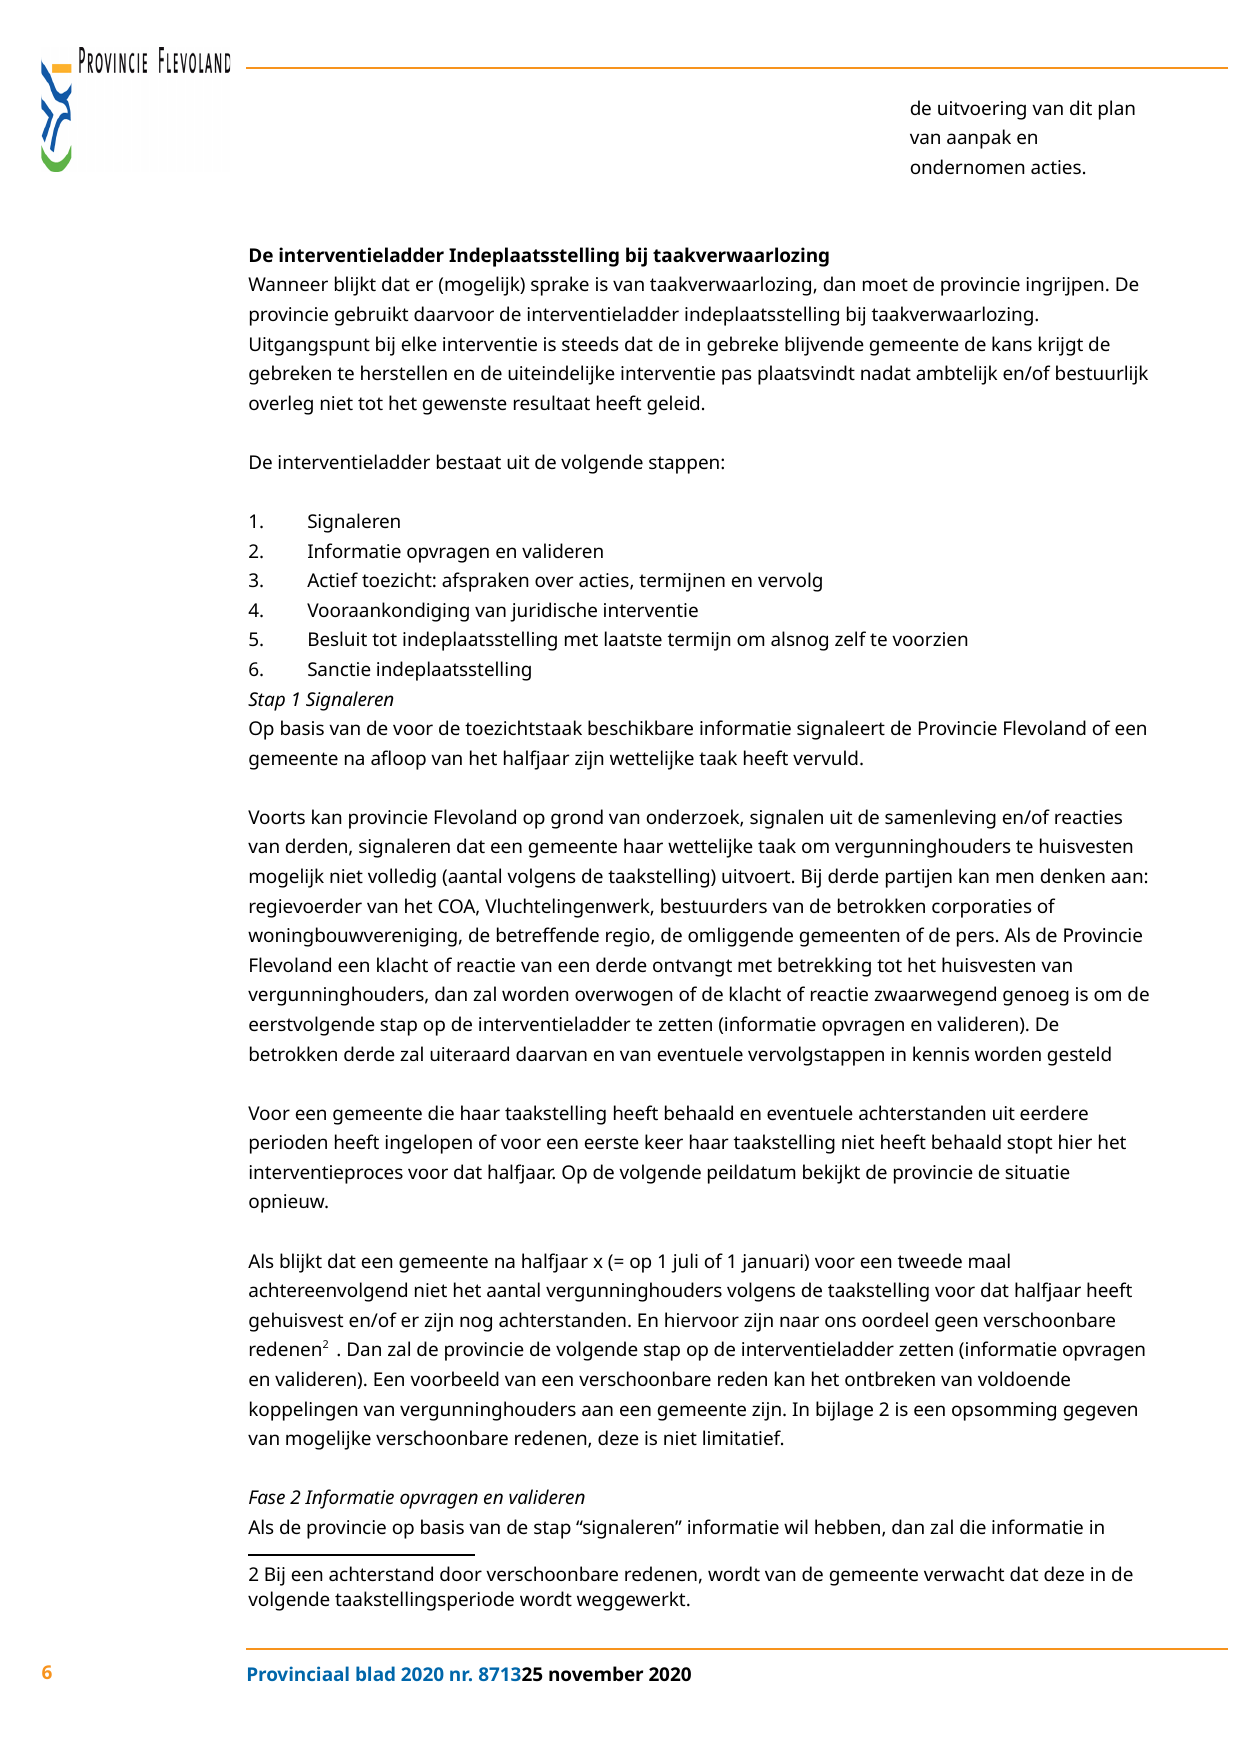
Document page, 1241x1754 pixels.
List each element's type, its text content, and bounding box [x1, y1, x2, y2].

text Op basis van de voor de toezichtstaak beschikbare informatie signaleert de Provincie Flevoland of een gemeente na afloop van het halfjaar zijn wettelijke taak heeft vervuld. [248, 715, 1152, 771]
text Uitgangspunt bij elke interventie is steeds dat de in gebreke blijvende gemeente de kans krijgt de gebreken te herstellen en de uiteindelijke interventie pas plaatsvindt nadat ambtelijk en/of bestuurlijk overleg niet tot het gewenste resultaat heeft geleid. [248, 331, 1152, 416]
list Besluit tot indeplaatsstelling met laatste termijn om alsnog zelf te voorzien [248, 627, 1152, 652]
text Als de provincie op basis van de stap “signaleren” informatie wil hebben, dan zal die informatie in [248, 1514, 1152, 1540]
list Signaleren [248, 508, 1152, 534]
text Wanneer blijkt dat er (mogelijk) sprake is van taakverwaarlozing, dan moet de provincie ingrijpen. De provincie gebruikt daarvoor de interventieladder indeplaatsstelling bij taakverwaarlozing. [248, 272, 1152, 327]
text Voor een gemeente die haar taakstelling heeft behaald en eventuele achterstanden uit eerdere perioden heeft ingelopen of voor een eerste keer haar taakstelling niet heeft behaald stopt hier het interventieproces voor dat halfjaar. Op de volgende peildatum bekijkt de provincie de situatie opnieuw. [248, 1100, 1152, 1214]
list Informatie opvragen en valideren [248, 538, 1152, 564]
picture [41, 47, 231, 172]
text Voorts kan provincie Flevoland op grond van onderzoek, signalen uit de samenleving en/of reacties van derden, signaleren dat een gemeente haar wettelijke taak om vergunninghouders te huisvesten mogelijk niet volledig (aantal volgens de taakstelling) uitvoert. Bij derde partijen kan men denken aan: regievoerder van het COA, Vluchtelingenwerk, bestuurders van de betrokken corporaties of woningbouwvereniging, de betreffende regio, de omliggende gemeenten of de pers. Als de Provincie Flevoland een klacht of reactie van een derde ontvangt met betrekking tot het huisvesten van vergunninghouders, dan zal worden overwogen of de klacht of reactie zwaarwegend genoeg is om de eerstvolgende stap op de interventieladder te zetten (informatie opvragen en valideren). De betrokken derde zal uiteraard daarvan en van eventuele vervolgstappen in kennis worden gesteld [248, 804, 1152, 1067]
table_cell [248, 95, 549, 180]
table_cell [549, 95, 850, 180]
table_cell de uitvoering van dit plan van aanpak en ondernomen acties. [850, 95, 1152, 180]
text Als blijkt dat een gemeente na halfjaar x (= op 1 juli of 1 januari) voor een tweede maal achtereenvolgend niet het aantal vergunninghouders volgens de taakstelling voor dat halfjaar heeft gehuisvest en/of er zijn nog achterstanden. En hiervoor zijn naar ons oordeel geen verschoonbare redenen . Dan zal de provincie de volgende stap op de interventieladder zetten (informatie opvragen en valideren). Een voorbeeld van een verschoonbare reden kan het ontbreken van voldoende koppelingen van vergunninghouders aan een gemeente zijn. In bijlage 2 is een opsomming gegeven van mogelijke verschoonbare redenen, deze is niet limitatief. [248, 1248, 1152, 1451]
text De interventieladder Indeplaatsstelling bij taakverwaarlozing [248, 242, 1152, 268]
list Sanctie indeplaatsstelling [248, 656, 1152, 682]
text Fase 2 Informatie opvragen en valideren [248, 1484, 1152, 1510]
list Actief toezicht: afspraken over acties, termijnen en vervolg [248, 567, 1152, 593]
text Stap 1 Signaleren [248, 686, 1152, 712]
list Vooraankondiging van juridische interventie [248, 597, 1152, 623]
text De interventieladder bestaat uit de volgende stappen: [248, 449, 1152, 475]
text Bij een achterstand door verschoonbare redenen, wordt van de gemeente verwacht dat deze in de volgende taakstellingsperiode wordt weggewerkt. [248, 1561, 1152, 1612]
